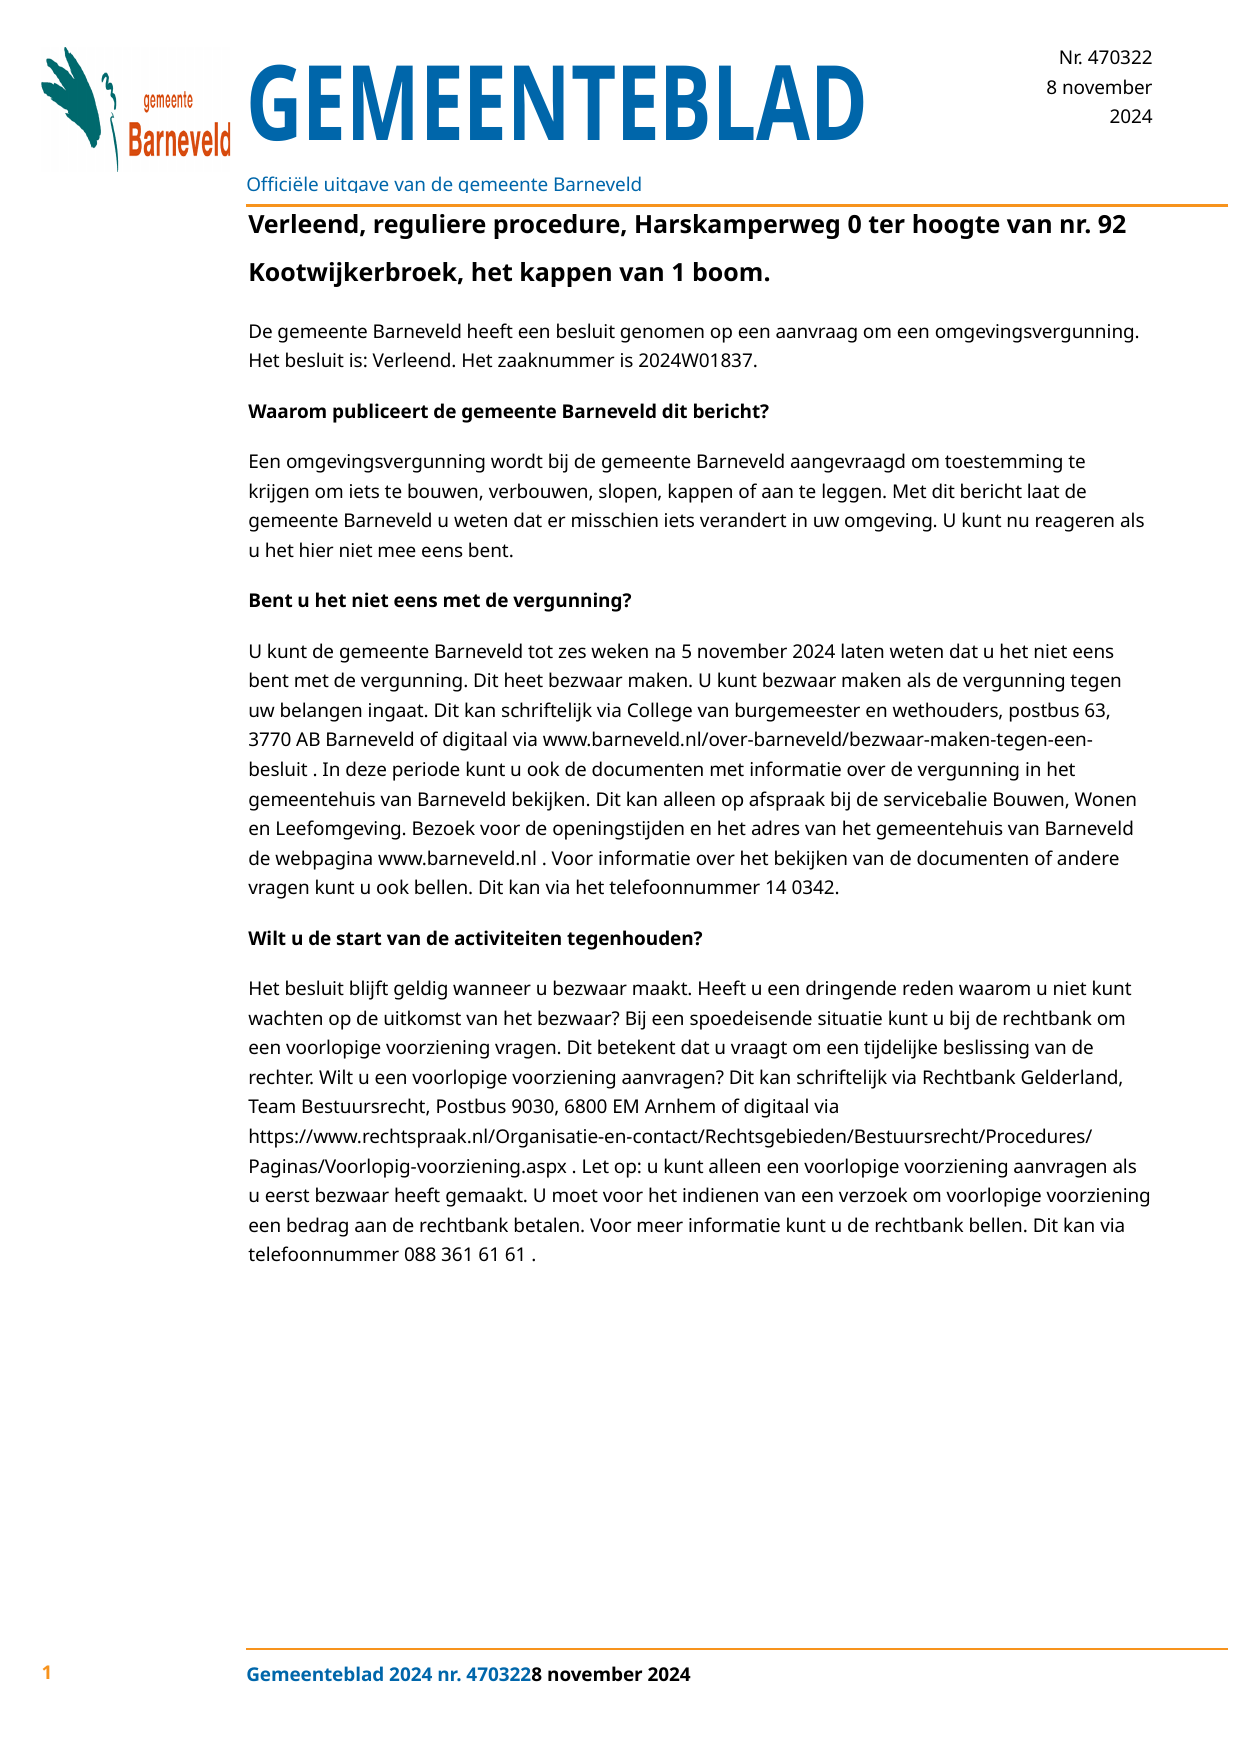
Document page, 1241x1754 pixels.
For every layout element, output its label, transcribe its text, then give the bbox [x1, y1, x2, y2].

text Een omgevingsvergunning wordt bij de gemeente Barneveld aangevraagd om toestemming te krijgen om iets te bouwen, verbouwen, slopen, kappen of aan te leggen. Met dit bericht laat de gemeente Barneveld u weten dat er misschien iets verandert in uw omgeving. U kunt nu reageren als u het hier niet mee eens bent. [248, 448, 1152, 563]
text Verleend, reguliere procedure, Harskamperweg 0 ter hoogte van nr. 92 Kootwijkerbroek, het kappen van 1 boom. [248, 207, 1152, 288]
picture [41, 47, 231, 172]
text Bent u het niet eens met de vergunning? [248, 587, 1152, 613]
text De gemeente Barneveld heeft een besluit genomen op een aanvraag om een omgevingsvergunning. Het besluit is: Verleend. Het zaaknummer is 2024W01837. [248, 318, 1152, 373]
text Het besluit blijft geldig wanneer u bezwaar maakt. Heeft u een dringende reden waarom u niet kunt wachten op de uitkomst van het bezwaar? Bij een spoedeisende situatie kunt u bij de rechtbank om een voorlopige voorziening vragen. Dit betekent dat u vraagt om een tijdelijke beslissing van de rechter. Wilt u een voorlopige voorziening aanvragen? Dit kan schriftelijk via Rechtbank Gelderland, Team Bestuursrecht, Postbus 9030, 6800 EM Arnhem of digitaal via https://www.rechtspraak.nl/Organisatie-en-contact/Rechtsgebieden/Bestuursrecht/Procedures/Paginas/Voorlopig-voorziening.aspx . Let op: u kunt alleen een voorlopige voorziening aanvragen als u eerst bezwaar heeft gemaakt. U moet voor het indienen van een verzoek om voorlopige voorziening een bedrag aan de rechtbank betalen. Voor meer informatie kunt u de rechtbank bellen. Dit kan via telefoonnummer 088 361 61 61 . [248, 975, 1152, 1267]
text U kunt de gemeente Barneveld tot zes weken na 5 november 2024 laten weten dat u het niet eens bent met de vergunning. Dit heet bezwaar maken. U kunt bezwaar maken als de vergunning tegen uw belangen ingaat. Dit kan schriftelijk via College van burgemeester en wethouders, postbus 63, 3770 AB Barneveld of digitaal via www.barneveld.nl/over-barneveld/bezwaar-maken-tegen-een-besluit . In deze periode kunt u ook de documenten met informatie over de vergunning in het gemeentehuis van Barneveld bekijken. Dit kan alleen op afspraak bij de servicebalie Bouwen, Wonen en Leefomgeving. Bezoek voor de openingstijden en het adres van het gemeentehuis van Barneveld de webpagina www.barneveld.nl . Voor informatie over het bekijken van de documenten of andere vragen kunt u ook bellen. Dit kan via het telefoonnummer 14 0342. [248, 638, 1152, 900]
text Waarom publiceert de gemeente Barneveld dit bericht? [248, 398, 1152, 424]
text Wilt u de start van de activiteiten tegenhouden? [248, 925, 1152, 951]
